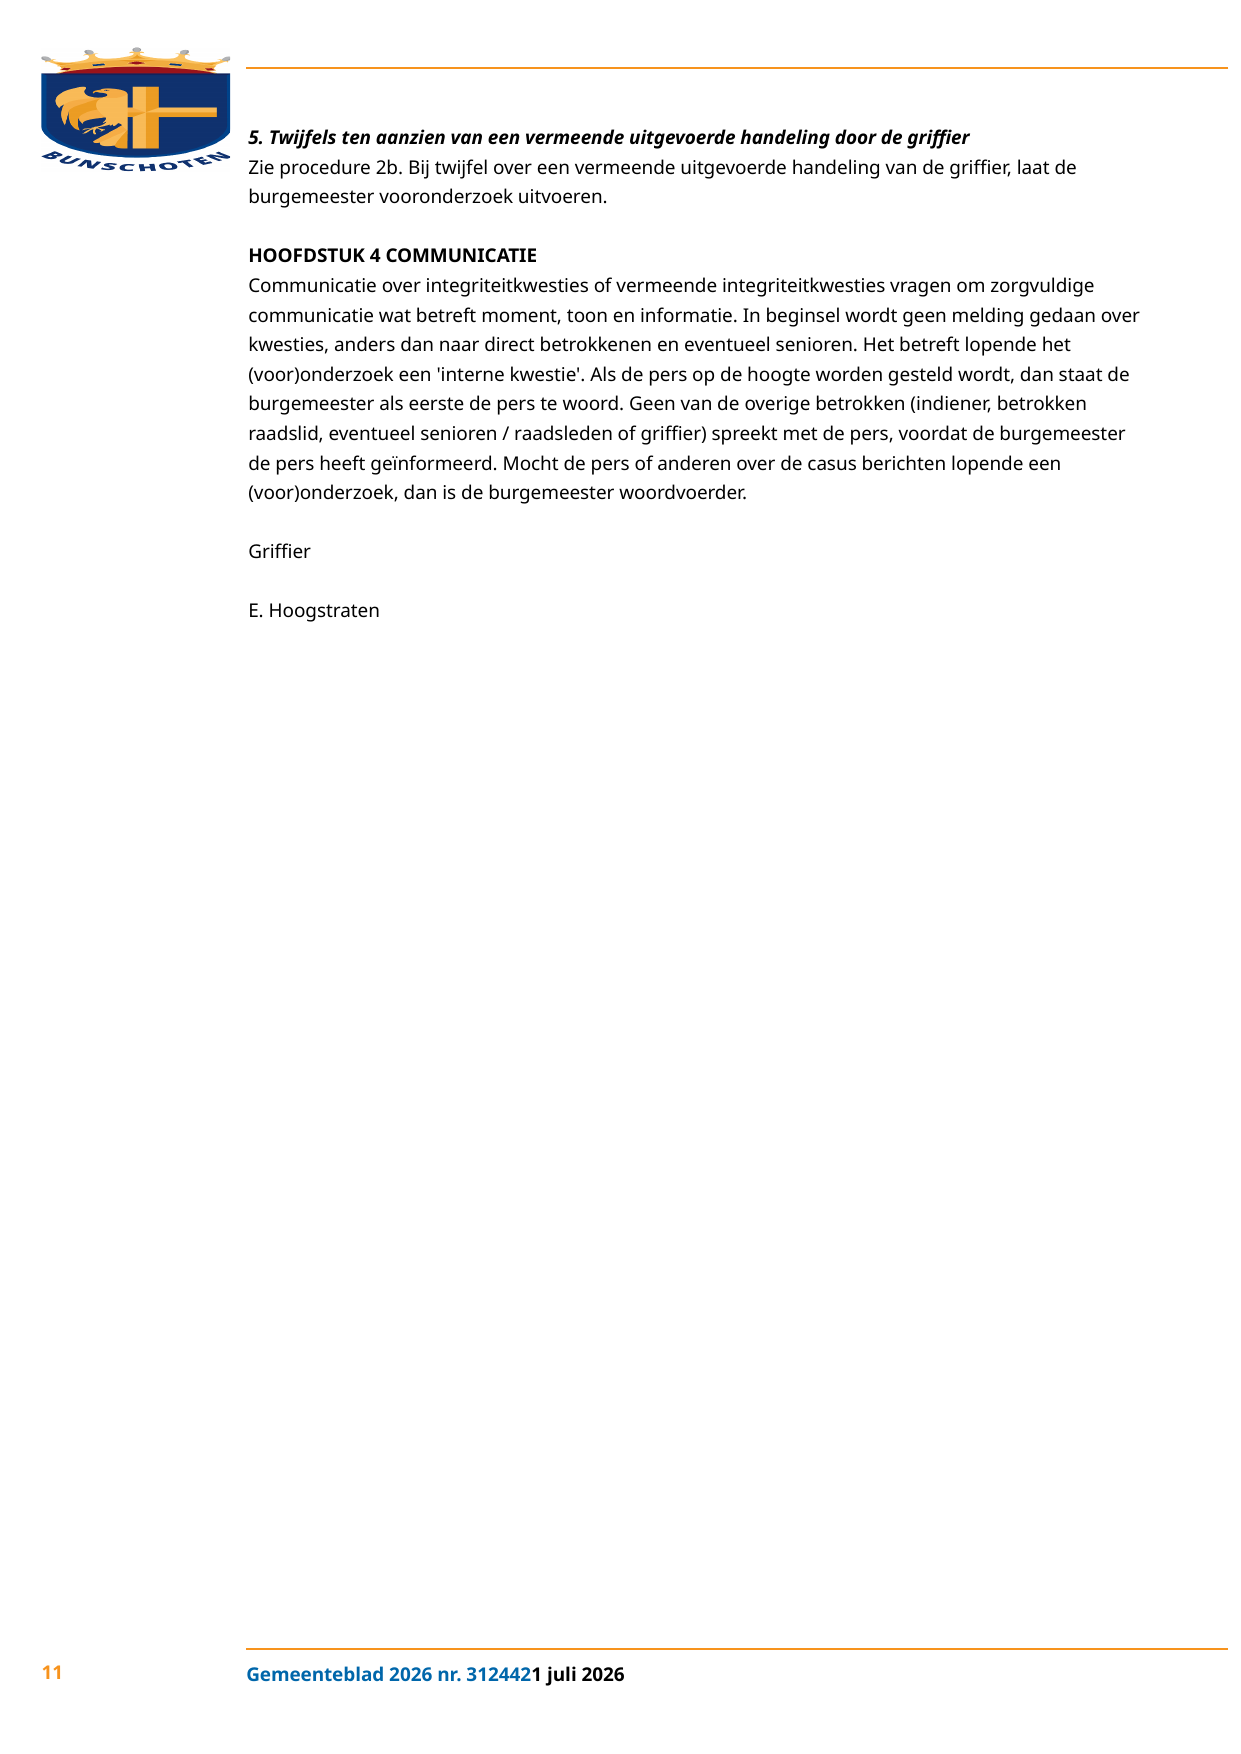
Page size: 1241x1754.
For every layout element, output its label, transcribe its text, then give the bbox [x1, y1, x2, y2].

text Griffier [248, 538, 1152, 564]
text HOOFDSTUK 4 COMMUNICATIE [248, 243, 1152, 268]
text Communicatie over integriteitkwesties of vermeende integriteitkwesties vragen om zorgvuldige communicatie wat betreft moment, toon en informatie. In beginsel wordt geen melding gedaan over kwesties, anders dan naar direct betrokkenen en eventueel senioren. Het betreft lopende het (voor)onderzoek een 'interne kwestie'. Als de pers op de hoogte worden gesteld wordt, dan staat de burgemeester als eerste de pers te woord. Geen van de overige betrokken (indiener, betrokken raadslid, eventueel senioren / raadsleden of griffier) spreekt met de pers, voordat de burgemeester de pers heeft geïnformeerd. Mocht de pers of anderen over de casus berichten lopende een (voor)onderzoek, dan is de burgemeester woordvoerder. [248, 272, 1152, 505]
picture [41, 47, 231, 172]
text E. Hoogstraten [248, 598, 1152, 623]
text 5. Twijfels ten aanzien van een vermeende uitgevoerde handeling door de griffier [248, 124, 1152, 150]
text Zie procedure 2b. Bij twijfel over een vermeende uitgevoerde handeling van de griffier, laat de burgemeester vooronderzoek uitvoeren. [248, 154, 1152, 209]
